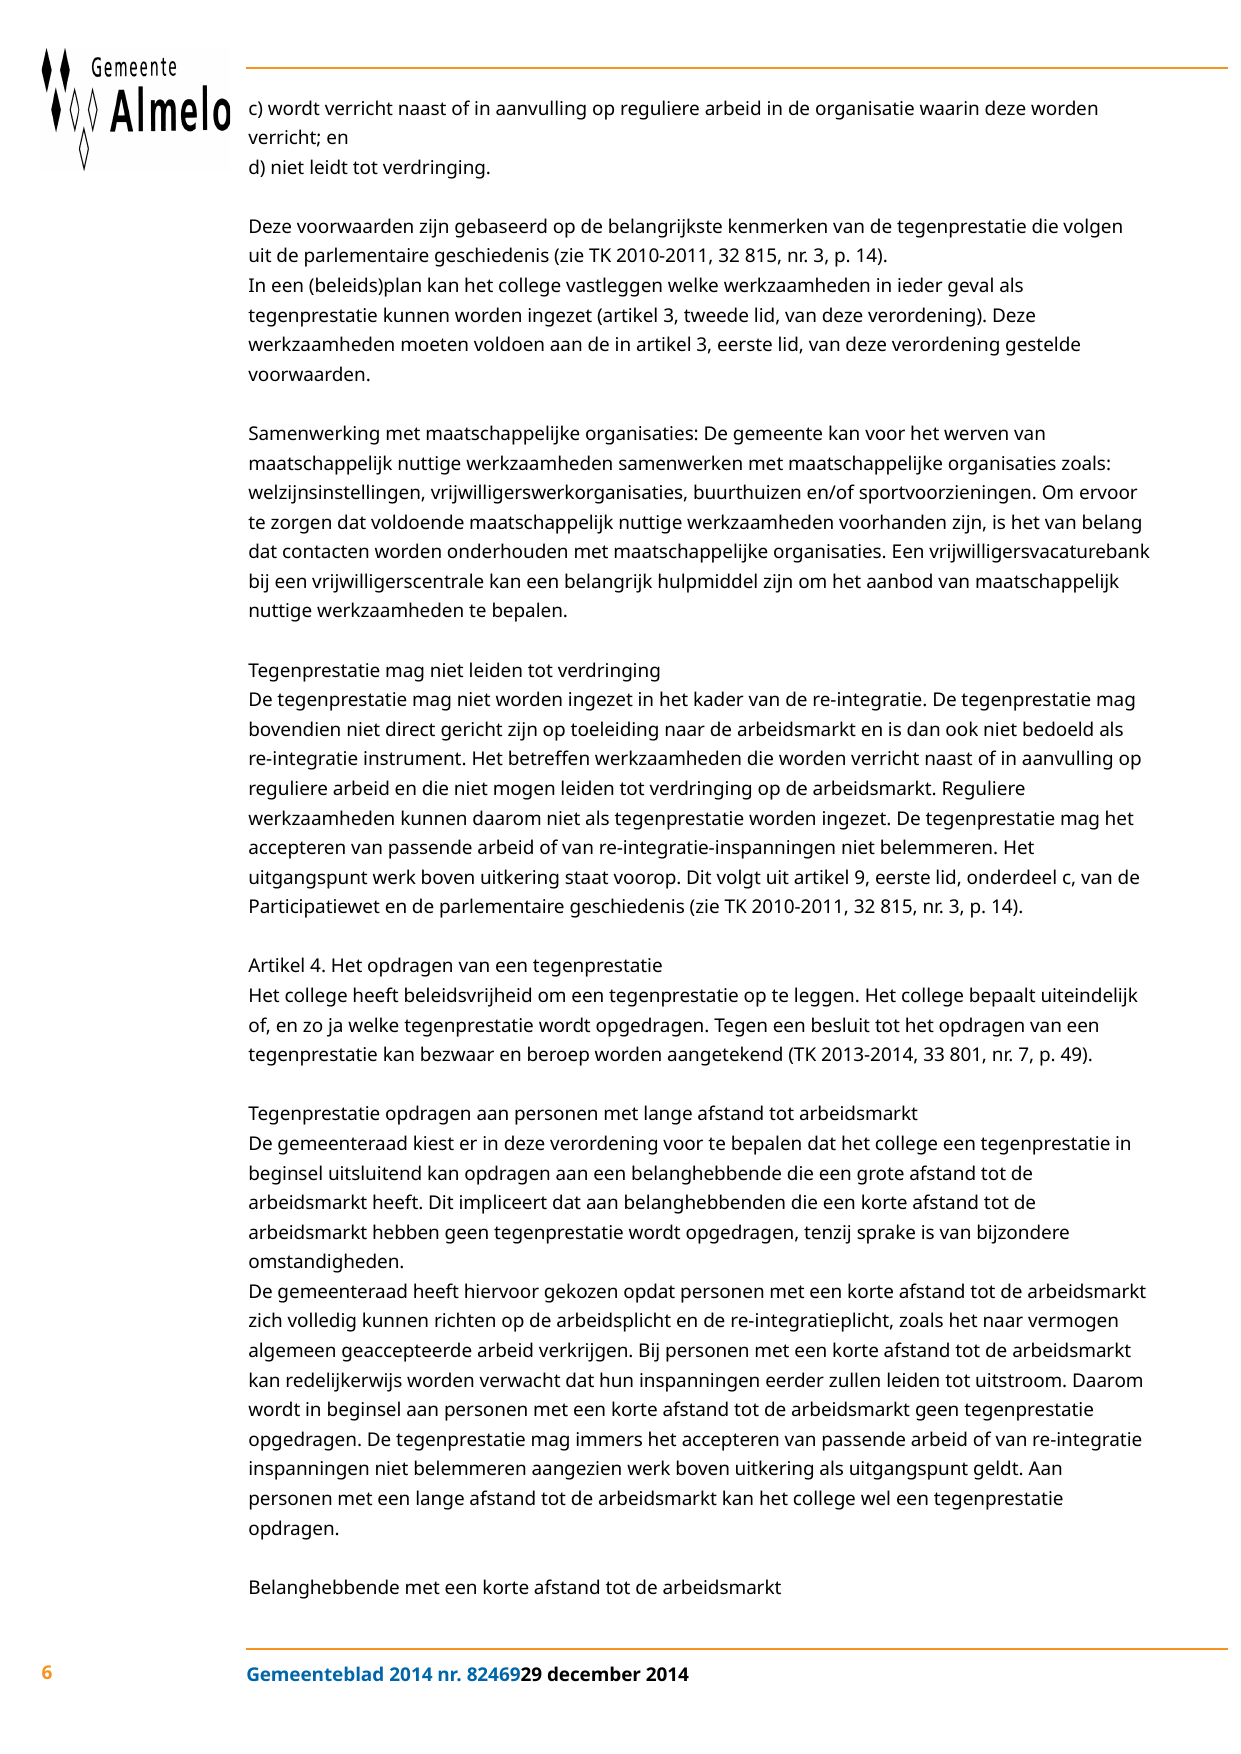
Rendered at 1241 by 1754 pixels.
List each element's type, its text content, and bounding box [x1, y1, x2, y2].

text Tegenprestatie mag niet leiden tot verdringing [248, 657, 1152, 683]
text d) niet leidt tot verdringing. [248, 154, 1152, 180]
text Tegenprestatie opdragen aan personen met lange afstand tot arbeidsmarkt [248, 1101, 1152, 1126]
text c) wordt verricht naast of in aanvulling op reguliere arbeid in de organisatie waarin deze worden verricht; en [248, 95, 1152, 150]
text Belanghebbende met een korte afstand tot de arbeidsmarkt [248, 1574, 1152, 1600]
text De gemeenteraad heeft hiervoor gekozen opdat personen met een korte afstand tot de arbeidsmarkt zich volledig kunnen richten op de arbeidsplicht en de re-integratieplicht, zoals het naar vermogen algemeen geaccepteerde arbeid verkrijgen. Bij personen met een korte afstand tot de arbeidsmarkt kan redelijkerwijs worden verwacht dat hun inspanningen eerder zullen leiden tot uitstroom. Daarom wordt in beginsel aan personen met een korte afstand tot de arbeidsmarkt geen tegenprestatie opgedragen. De tegenprestatie mag immers het accepteren van passende arbeid of van re-integratie inspanningen niet belemmeren aangezien werk boven uitkering als uitgangspunt geldt. Aan personen met een lange afstand tot de arbeidsmarkt kan het college wel een tegenprestatie opdragen. [248, 1278, 1152, 1541]
text De tegenprestatie mag niet worden ingezet in het kader van de re-integratie. De tegenprestatie mag bovendien niet direct gericht zijn op toeleiding naar de arbeidsmarkt en is dan ook niet bedoeld als re-integratie instrument. Het betreffen werkzaamheden die worden verricht naast of in aanvulling op reguliere arbeid en die niet mogen leiden tot verdringing op de arbeidsmarkt. Reguliere werkzaamheden kunnen daarom niet als tegenprestatie worden ingezet. De tegenprestatie mag het accepteren van passende arbeid of van re-integratie-inspanningen niet belemmeren. Het uitgangspunt werk boven uitkering staat voorop. Dit volgt uit artikel 9, eerste lid, onderdeel c, van de Participatiewet en de parlementaire geschiedenis (zie TK 2010-2011, 32 815, nr. 3, p. 14). [248, 686, 1152, 919]
picture [41, 47, 231, 172]
text Samenwerking met maatschappelijke organisaties: De gemeente kan voor het werven van maatschappelijk nuttige werkzaamheden samenwerken met maatschappelijke organisaties zoals: welzijnsinstellingen, vrijwilligerswerkorganisaties, buurthuizen en/of sportvoorzieningen. Om ervoor te zorgen dat voldoende maatschappelijk nuttige werkzaamheden voorhanden zijn, is het van belang dat contacten worden onderhouden met maatschappelijke organisaties. Een vrijwilligersvacaturebank bij een vrijwilligerscentrale kan een belangrijk hulpmiddel zijn om het aanbod van maatschappelijk nuttige werkzaamheden te bepalen. [248, 420, 1152, 623]
text De gemeenteraad kiest er in deze verordening voor te bepalen dat het college een tegenprestatie in beginsel uitsluitend kan opdragen aan een belanghebbende die een grote afstand tot de arbeidsmarkt heeft. Dit impliceert dat aan belanghebbenden die een korte afstand tot de arbeidsmarkt hebben geen tegenprestatie wordt opgedragen, tenzij sprake is van bijzondere omstandigheden. [248, 1130, 1152, 1274]
text Deze voorwaarden zijn gebaseerd op de belangrijkste kenmerken van de tegenprestatie die volgen uit de parlementaire geschiedenis (zie TK 2010-2011, 32 815, nr. 3, p. 14). [248, 213, 1152, 268]
text Artikel 4. Het opdragen van een tegenprestatie [248, 953, 1152, 978]
text Het college heeft beleidsvrijheid om een tegenprestatie op te leggen. Het college bepaalt uiteindelijk of, en zo ja welke tegenprestatie wordt opgedragen. Tegen een besluit tot het opdragen van een tegenprestatie kan bezwaar en beroep worden aangetekend (TK 2013-2014, 33 801, nr. 7, p. 49). [248, 982, 1152, 1067]
text In een (beleids)plan kan het college vastleggen welke werkzaamheden in ieder geval als tegenprestatie kunnen worden ingezet (artikel 3, tweede lid, van deze verordening). Deze werkzaamheden moeten voldoen aan de in artikel 3, eerste lid, van deze verordening gestelde voorwaarden. [248, 272, 1152, 387]
